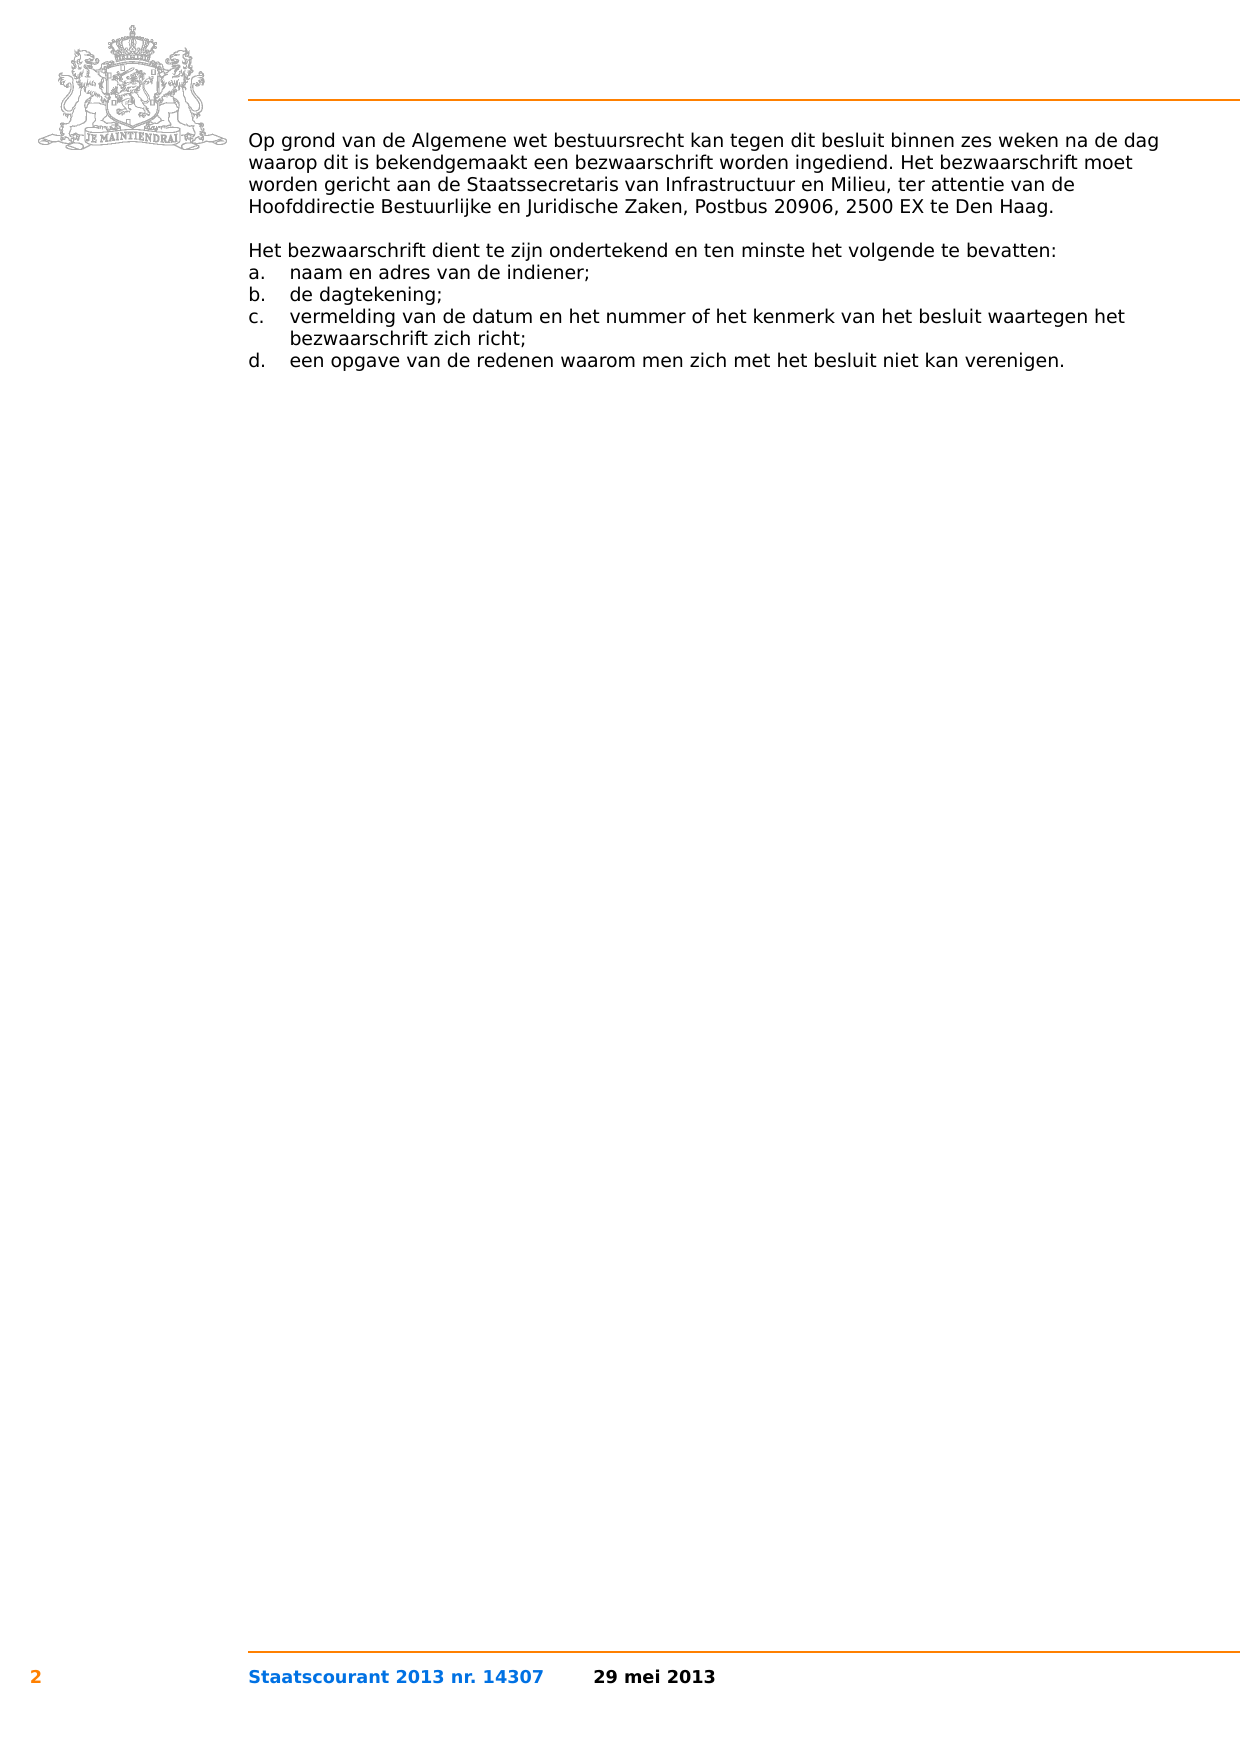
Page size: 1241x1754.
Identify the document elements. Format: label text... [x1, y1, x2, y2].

text Het bezwaarschrift dient te zijn ondertekend en ten minste het volgende te bevatten: [248, 240, 1163, 262]
text b. de dagtekening; [248, 284, 1163, 306]
text a. naam en adres van de indiener; [248, 262, 1163, 284]
text c. vermelding van de datum en het nummer of het kenmerk van het besluit waartegen het bezwaarschrift zich richt; [248, 306, 1163, 349]
text d. een opgave van de redenen waarom men zich met het besluit niet kan verenigen. [248, 349, 1163, 372]
picture [38, 25, 227, 150]
text Op grond van de Algemene wet bestuursrecht kan tegen dit besluit binnen zes weken na de dag waarop dit is bekendgemaakt een bezwaarschrift worden ingediend. Het bezwaarschrift moet worden gericht aan de Staatssecretaris van Infrastructuur en Milieu, ter attentie van de Hoofddirectie Bestuurlijke en Juridische Zaken, Postbus 20906, 2500 EX te Den Haag. [248, 130, 1163, 218]
